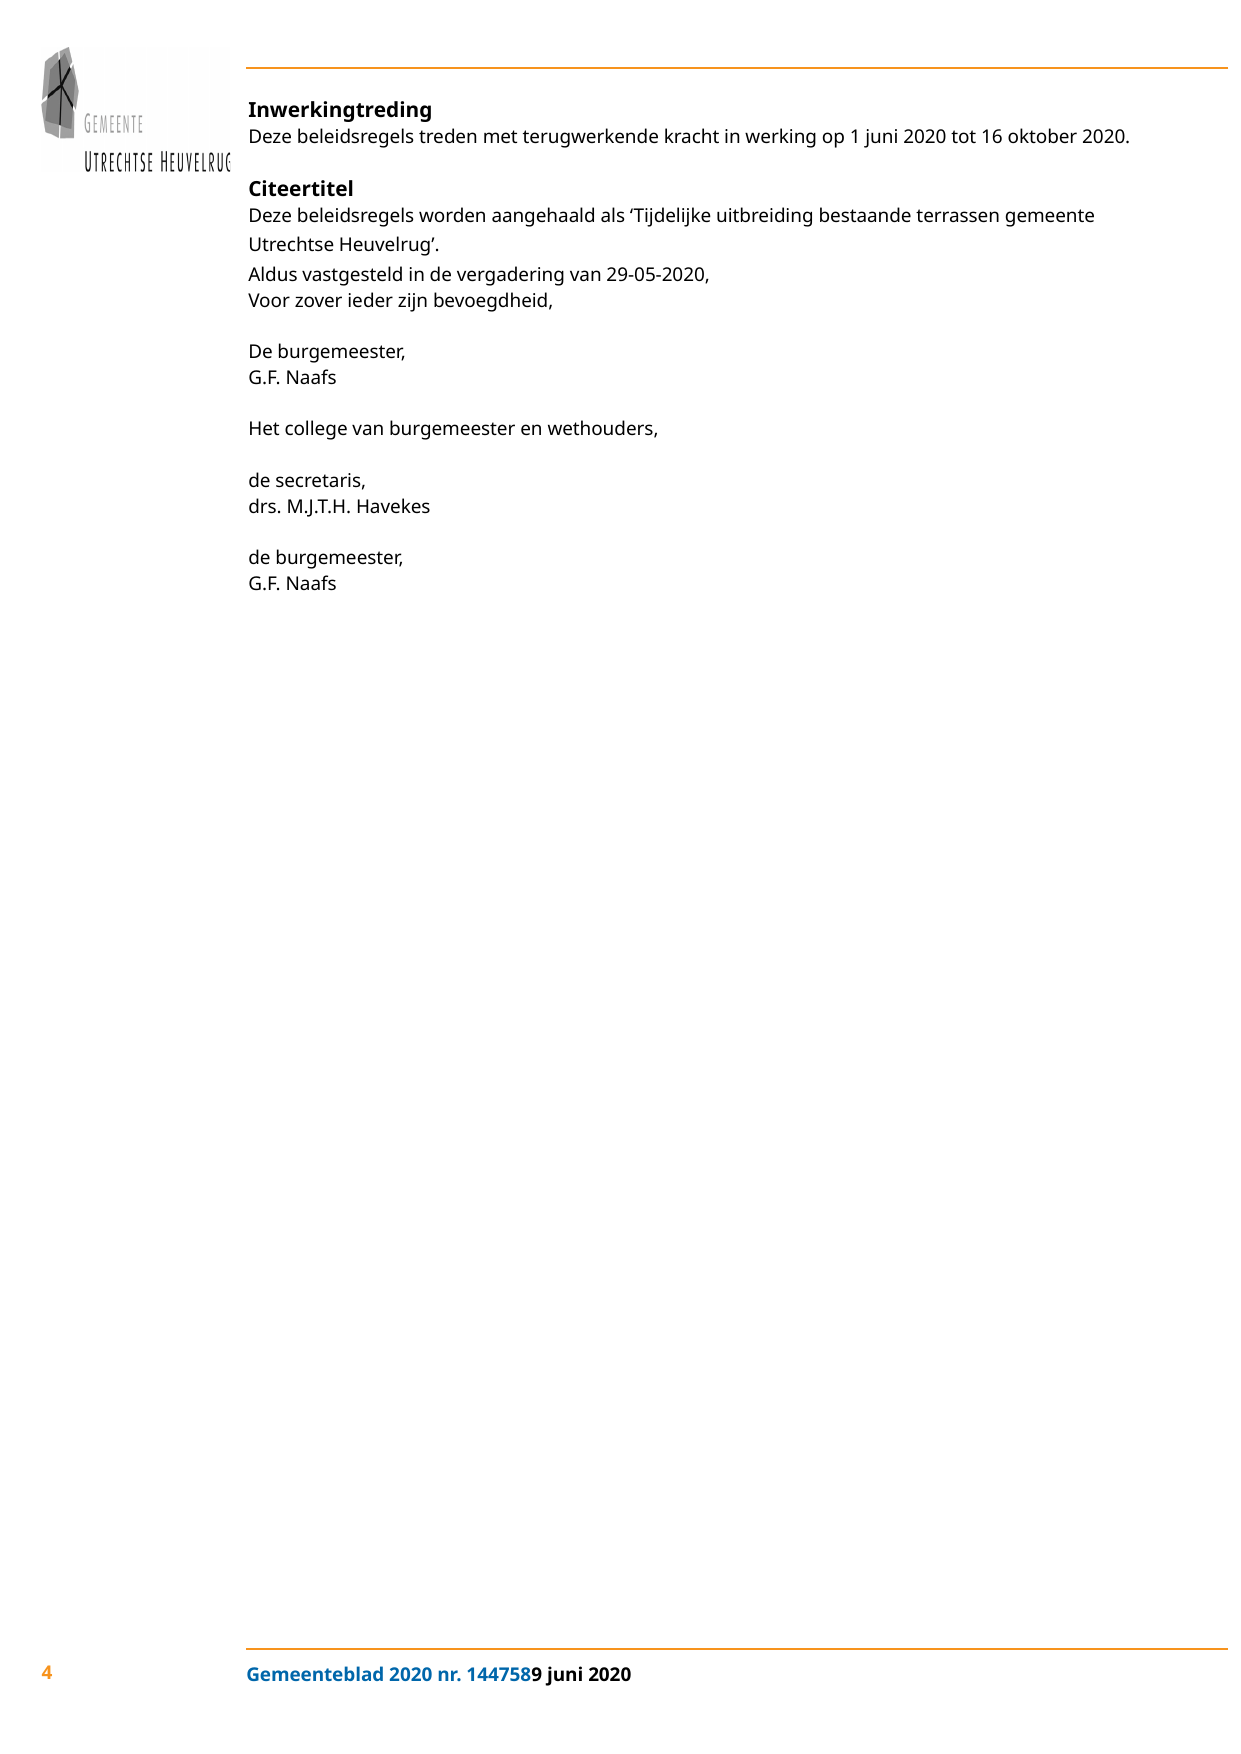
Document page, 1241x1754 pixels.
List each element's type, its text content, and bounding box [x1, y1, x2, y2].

text Het college van burgemeester en wethouders, [248, 416, 1152, 441]
text G.F. Naafs [248, 364, 1152, 390]
text Voor zover ieder zijn bevoegdheid, [248, 287, 1152, 313]
text De burgemeester, [248, 338, 1152, 364]
text Aldus vastgesteld in de vergadering van 29-05-2020, [248, 261, 1152, 287]
text de burgemeester, [248, 544, 1152, 570]
text drs. M.J.T.H. Havekes [248, 493, 1152, 518]
text Deze beleidsregels worden aangehaald als ‘Tijdelijke uitbreiding bestaande terrassen gemeente Utrechtse Heuvelrug’. [248, 202, 1152, 257]
text de secretaris, [248, 467, 1152, 493]
text Deze beleidsregels treden met terugwerkende kracht in werking op 1 juni 2020 tot 16 oktober 2020. [248, 123, 1152, 149]
picture [41, 47, 231, 172]
text Citeertitel [248, 174, 1152, 202]
text Inwerkingtreding [248, 95, 1152, 123]
text G.F. Naafs [248, 570, 1152, 596]
